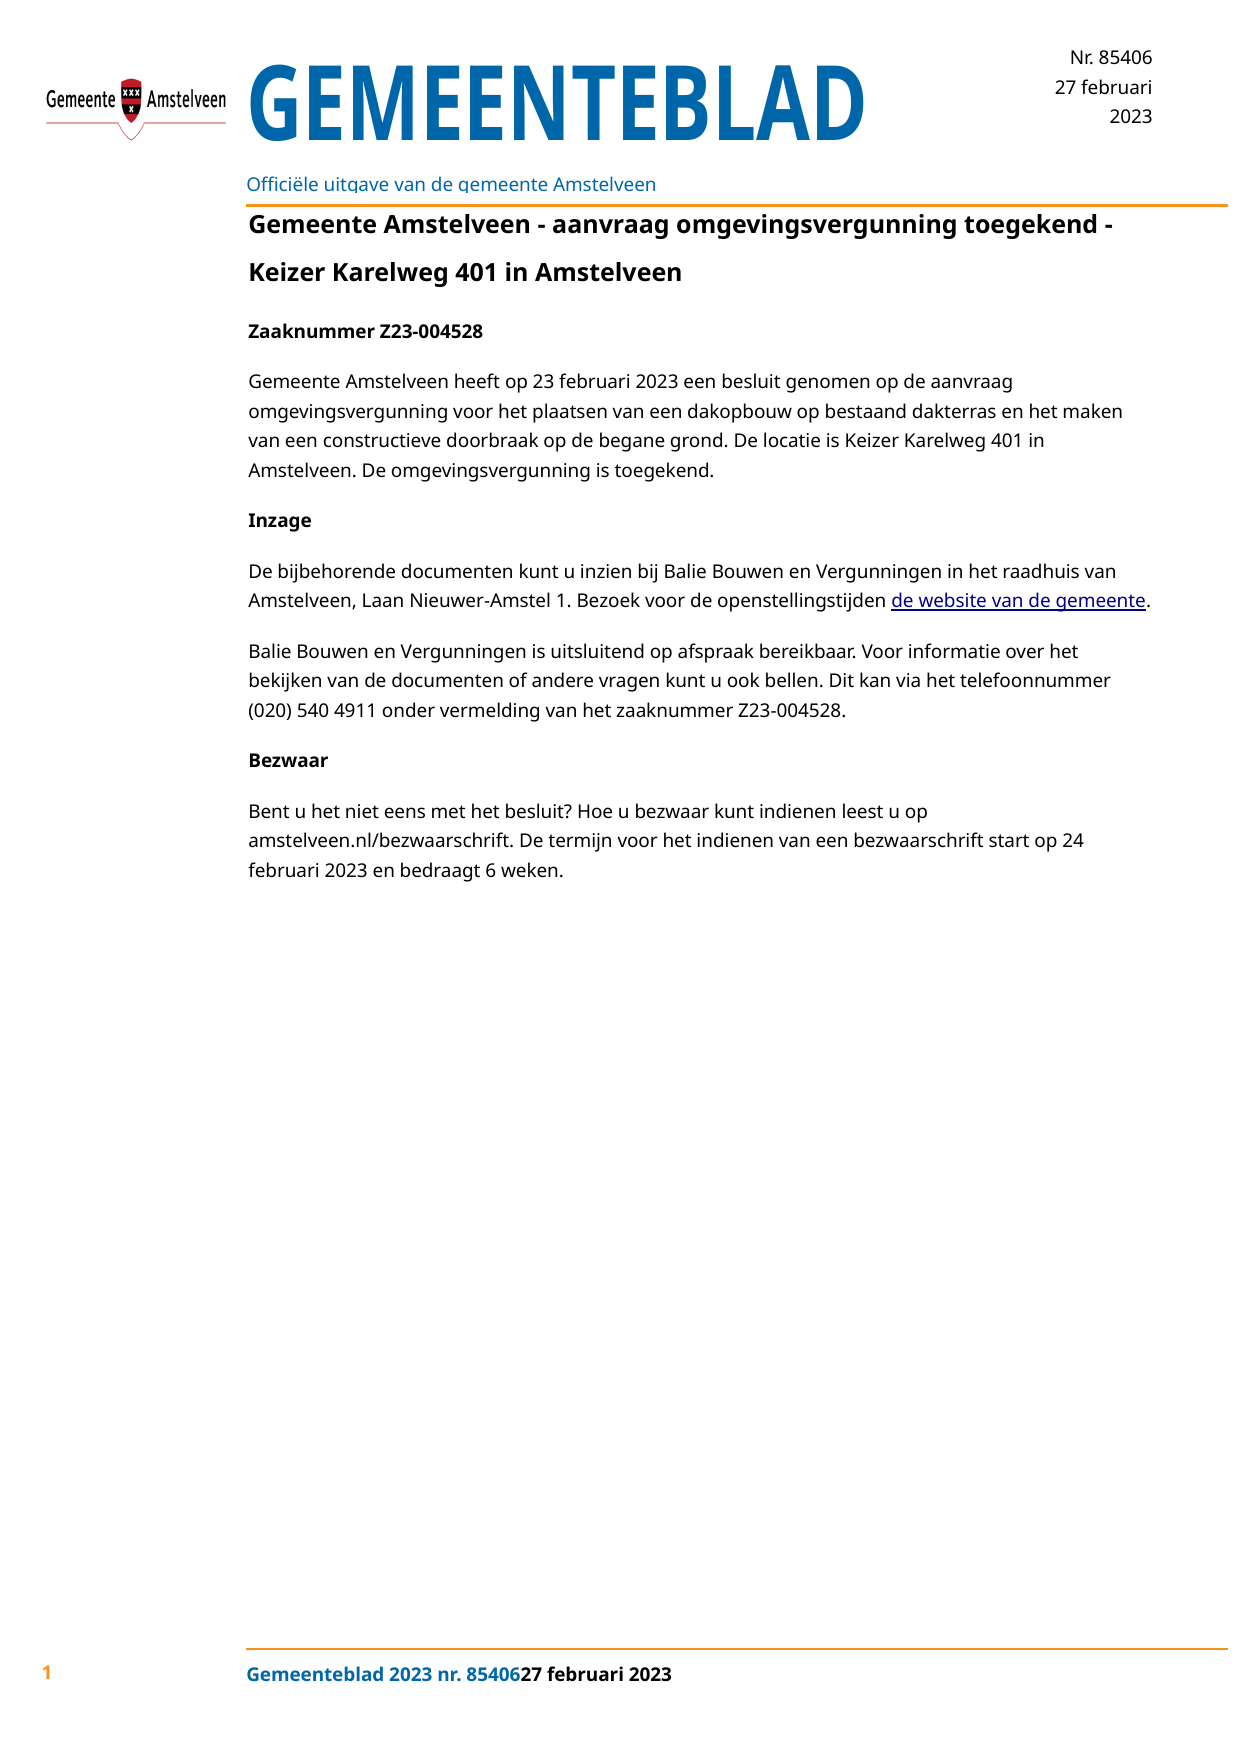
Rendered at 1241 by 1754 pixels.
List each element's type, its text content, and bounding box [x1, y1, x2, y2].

text De bijbehorende documenten kunt u inzien bij Balie Bouwen en Vergunningen in het raadhuis van Amstelveen, Laan Nieuwer-Amstel 1. Bezoek voor de openstellingstijden de website van de gemeente. [248, 558, 1152, 613]
text Bent u het niet eens met het besluit? Hoe u bezwaar kunt indienen leest u op amstelveen.nl/bezwaarschrift. De termijn voor het indienen van een bezwaarschrift start op 24 februari 2023 en bedraagt 6 weken. [248, 798, 1152, 883]
text Inzage [248, 507, 1152, 533]
picture [41, 47, 231, 172]
text Gemeente Amstelveen - aanvraag omgevingsvergunning toegekend - Keizer Karelweg 401 in Amstelveen [248, 207, 1152, 288]
text Bezwaar [248, 747, 1152, 773]
text Balie Bouwen en Vergunningen is uitsluitend op afspraak bereikbaar. Voor informatie over het bekijken van de documenten of andere vragen kunt u ook bellen. Dit kan via het telefoonnummer (020) 540 4911 onder vermelding van het zaaknummer Z23-004528. [248, 638, 1152, 723]
text Zaaknummer Z23-004528 [248, 318, 1152, 344]
text Gemeente Amstelveen heeft op 23 februari 2023 een besluit genomen op de aanvraag omgevingsvergunning voor het plaatsen van een dakopbouw op bestaand dakterras en het maken van een constructieve doorbraak op de begane grond. De locatie is Keizer Karelweg 401 in Amstelveen. De omgevingsvergunning is toegekend. [248, 368, 1152, 483]
